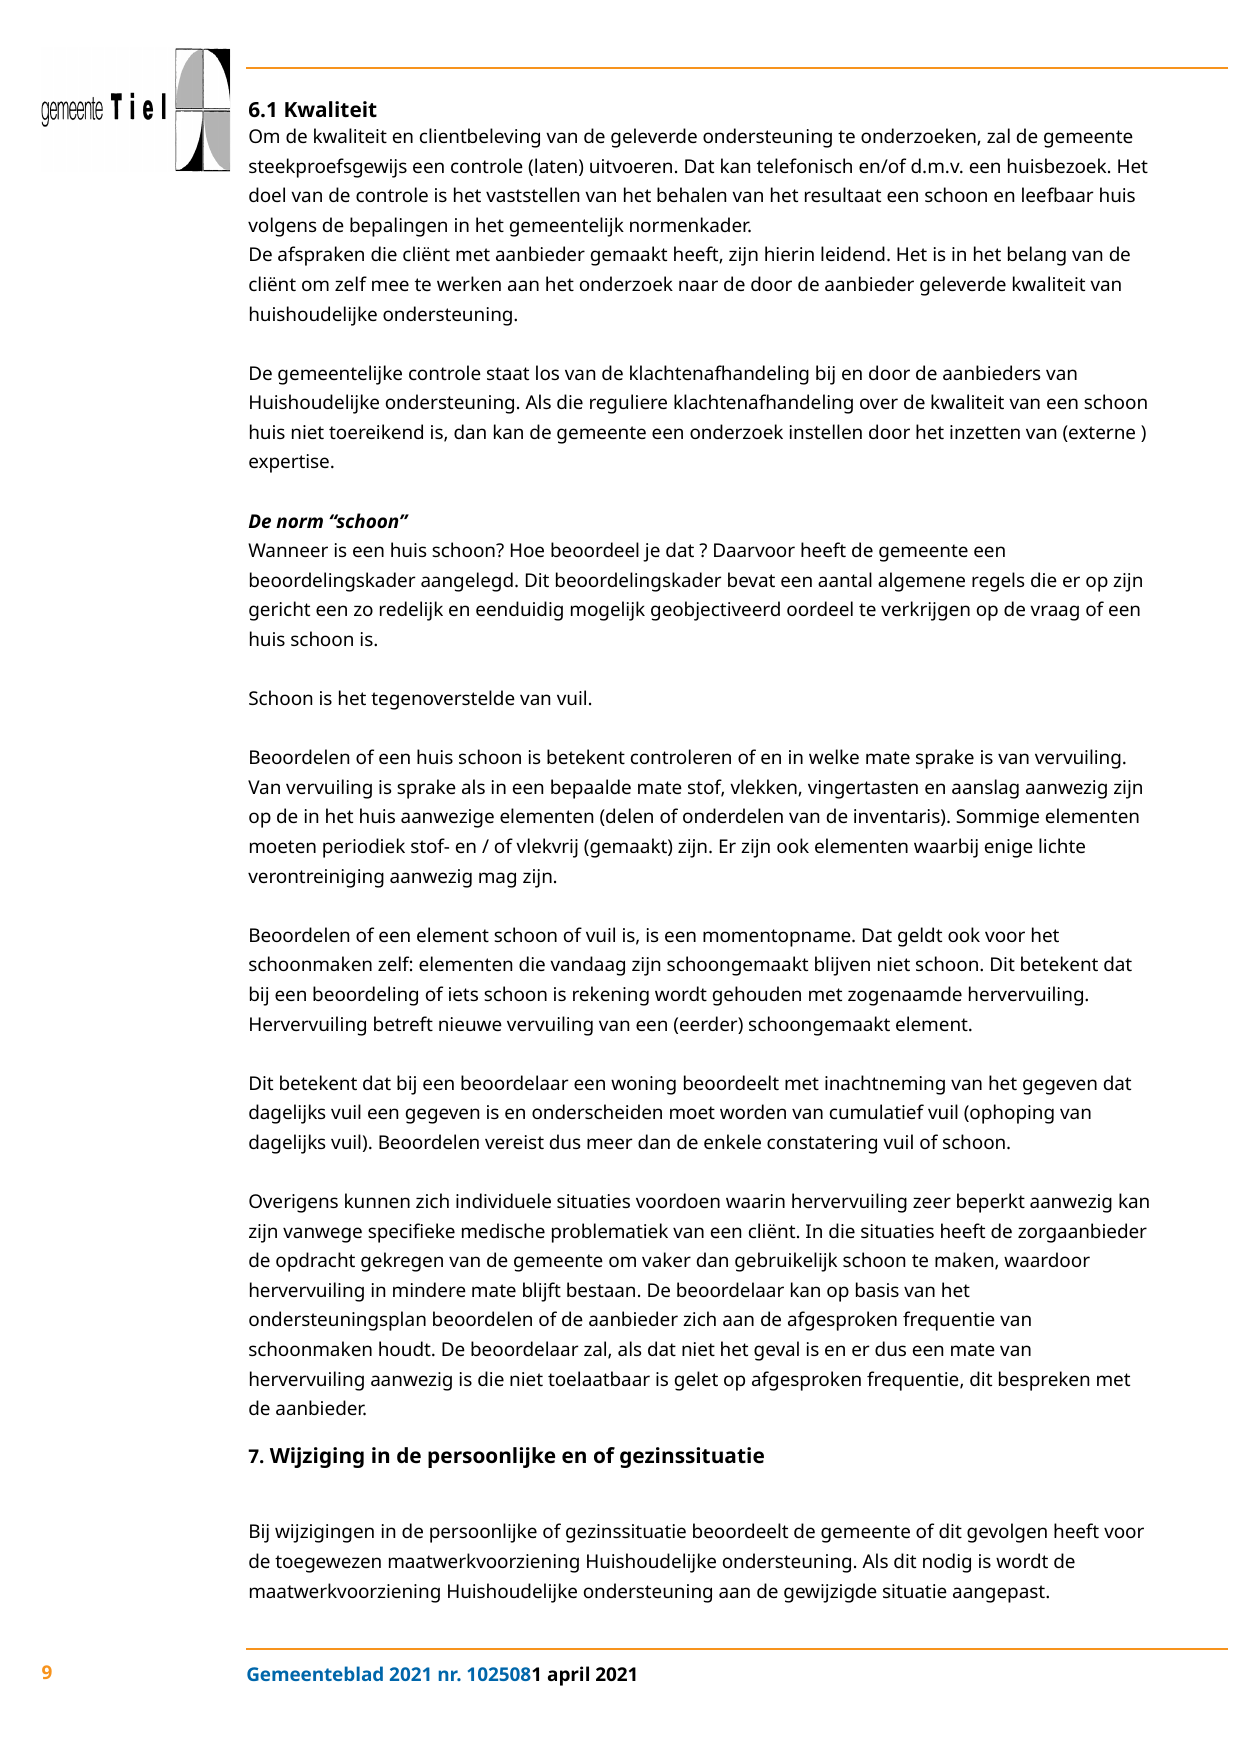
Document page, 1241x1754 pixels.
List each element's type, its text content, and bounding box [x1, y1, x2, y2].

text 7. Wijziging in de persoonlijke en of gezinssituatie [248, 1441, 1152, 1469]
text Dit betekent dat bij een beoordelaar een woning beoordeelt met inachtneming van het gegeven dat dagelijks vuil een gegeven is en onderscheiden moet worden van cumulatief vuil (ophoping van dagelijks vuil). Beoordelen vereist dus meer dan de enkele constatering vuil of schoon. [248, 1070, 1152, 1155]
picture [41, 47, 231, 172]
text Bij wijzigingen in de persoonlijke of gezinssituatie beoordeelt de gemeente of dit gevolgen heeft voor de toegewezen maatwerkvoorziening Huishoudelijke ondersteuning. Als dit nodig is wordt de maatwerkvoorziening Huishoudelijke ondersteuning aan de gewijzigde situatie aangepast. [248, 1519, 1152, 1603]
text Wanneer is een huis schoon? Hoe beoordeel je dat ? Daarvoor heeft de gemeente een beoordelingskader aangelegd. Dit beoordelingskader bevat een aantal algemene regels die er op zijn gericht een zo redelijk en eenduidig mogelijk geobjectiveerd oordeel te verkrijgen op de vraag of een huis schoon is. [248, 537, 1152, 652]
text De norm “schoon” [248, 508, 1152, 533]
text Beoordelen of een element schoon of vuil is, is een momentopname. Dat geldt ook voor het schoonmaken zelf: elementen die vandaag zijn schoongemaakt blijven niet schoon. Dit betekent dat bij een beoordeling of iets schoon is rekening wordt gehouden met zogenaamde hervervuiling. Hervervuiling betreft nieuwe vervuiling van een (eerder) schoongemaakt element. [248, 922, 1152, 1036]
text 6.1 Kwaliteit [248, 95, 1152, 123]
text De afspraken die cliënt met aanbieder gemaakt heeft, zijn hierin leidend. Het is in het belang van de cliënt om zelf mee te werken aan het onderzoek naar de door de aanbieder geleverde kwaliteit van huishoudelijke ondersteuning. [248, 242, 1152, 326]
text De gemeentelijke controle staat los van de klachtenafhandeling bij en door de aanbieders van Huishoudelijke ondersteuning. Als die reguliere klachtenafhandeling over de kwaliteit van een schoon huis niet toereikend is, dan kan de gemeente een onderzoek instellen door het inzetten van (externe ) expertise. [248, 360, 1152, 474]
text Schoon is het tegenoverstelde van vuil. [248, 685, 1152, 711]
text Om de kwaliteit en clientbeleving van de geleverde ondersteuning te onderzoeken, zal de gemeente steekproefsgewijs een controle (laten) uitvoeren. Dat kan telefonisch en/of d.m.v. een huisbezoek. Het doel van de controle is het vaststellen van het behalen van het resultaat een schoon en leefbaar huis volgens de bepalingen in het gemeentelijk normenkader. [248, 123, 1152, 238]
text Overigens kunnen zich individuele situaties voordoen waarin hervervuiling zeer beperkt aanwezig kan zijn vanwege specifieke medische problematiek van een cliënt. In die situaties heeft de zorgaanbieder de opdracht gekregen van de gemeente om vaker dan gebruikelijk schoon te maken, waardoor hervervuiling in mindere mate blijft bestaan. De beoordelaar kan op basis van het ondersteuningsplan beoordelen of de aanbieder zich aan de afgesproken frequentie van schoonmaken houdt. De beoordelaar zal, als dat niet het geval is en er dus een mate van hervervuiling aanwezig is die niet toelaatbaar is gelet op afgesproken frequentie, dit bespreken met de aanbieder. [248, 1188, 1152, 1421]
text Beoordelen of een huis schoon is betekent controleren of en in welke mate sprake is van vervuiling. Van vervuiling is sprake als in een bepaalde mate stof, vlekken, vingertasten en aanslag aanwezig zijn op de in het huis aanwezige elementen (delen of onderdelen van de inventaris). Sommige elementen moeten periodiek stof- en / of vlekvrij (gemaakt) zijn. Er zijn ook elementen waarbij enige lichte verontreiniging aanwezig mag zijn. [248, 744, 1152, 888]
